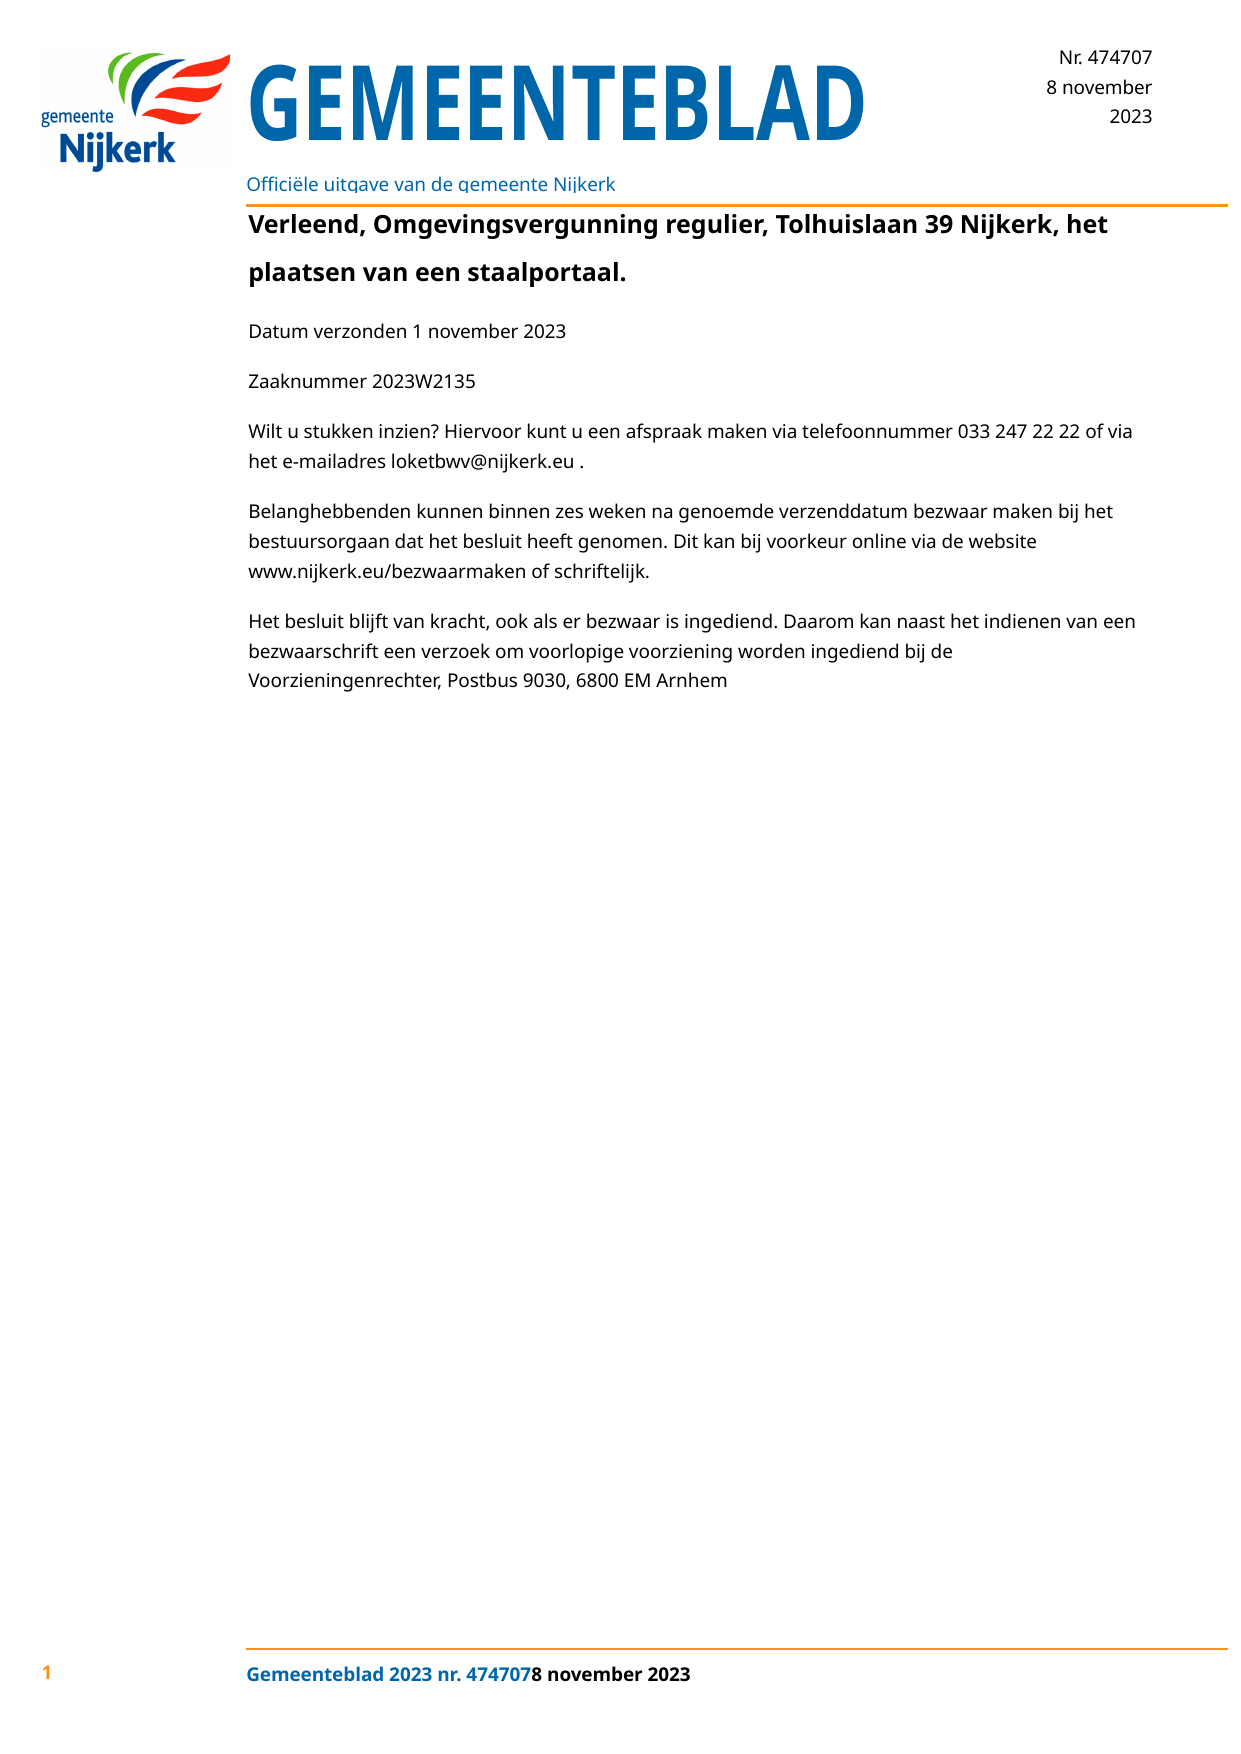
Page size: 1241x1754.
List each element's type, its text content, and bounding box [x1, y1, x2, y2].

text Wilt u stukken inzien? Hiervoor kunt u een afspraak maken via telefoonnummer 033 247 22 22 of via het e-mailadres loketbwv@nijkerk.eu . [248, 419, 1152, 474]
picture [41, 47, 231, 172]
text Het besluit blijft van kracht, ook als er bezwaar is ingediend. Daarom kan naast het indienen van een bezwaarschrift een verzoek om voorlopige voorziening worden ingediend bij de Voorzieningenrechter, Postbus 9030, 6800 EM Arnhem [248, 608, 1152, 693]
text Zaaknummer 2023W2135 [248, 368, 1152, 394]
text Belanghebbenden kunnen binnen zes weken na genoemde verzenddatum bezwaar maken bij het bestuursorgaan dat het besluit heeft genomen. Dit kan bij voorkeur online via de website www.nijkerk.eu/bezwaarmaken of schriftelijk. [248, 499, 1152, 584]
text Verleend, Omgevingsvergunning regulier, Tolhuislaan 39 Nijkerk, het plaatsen van een staalportaal. [248, 207, 1152, 288]
text Datum verzonden 1 november 2023 [248, 318, 1152, 344]
